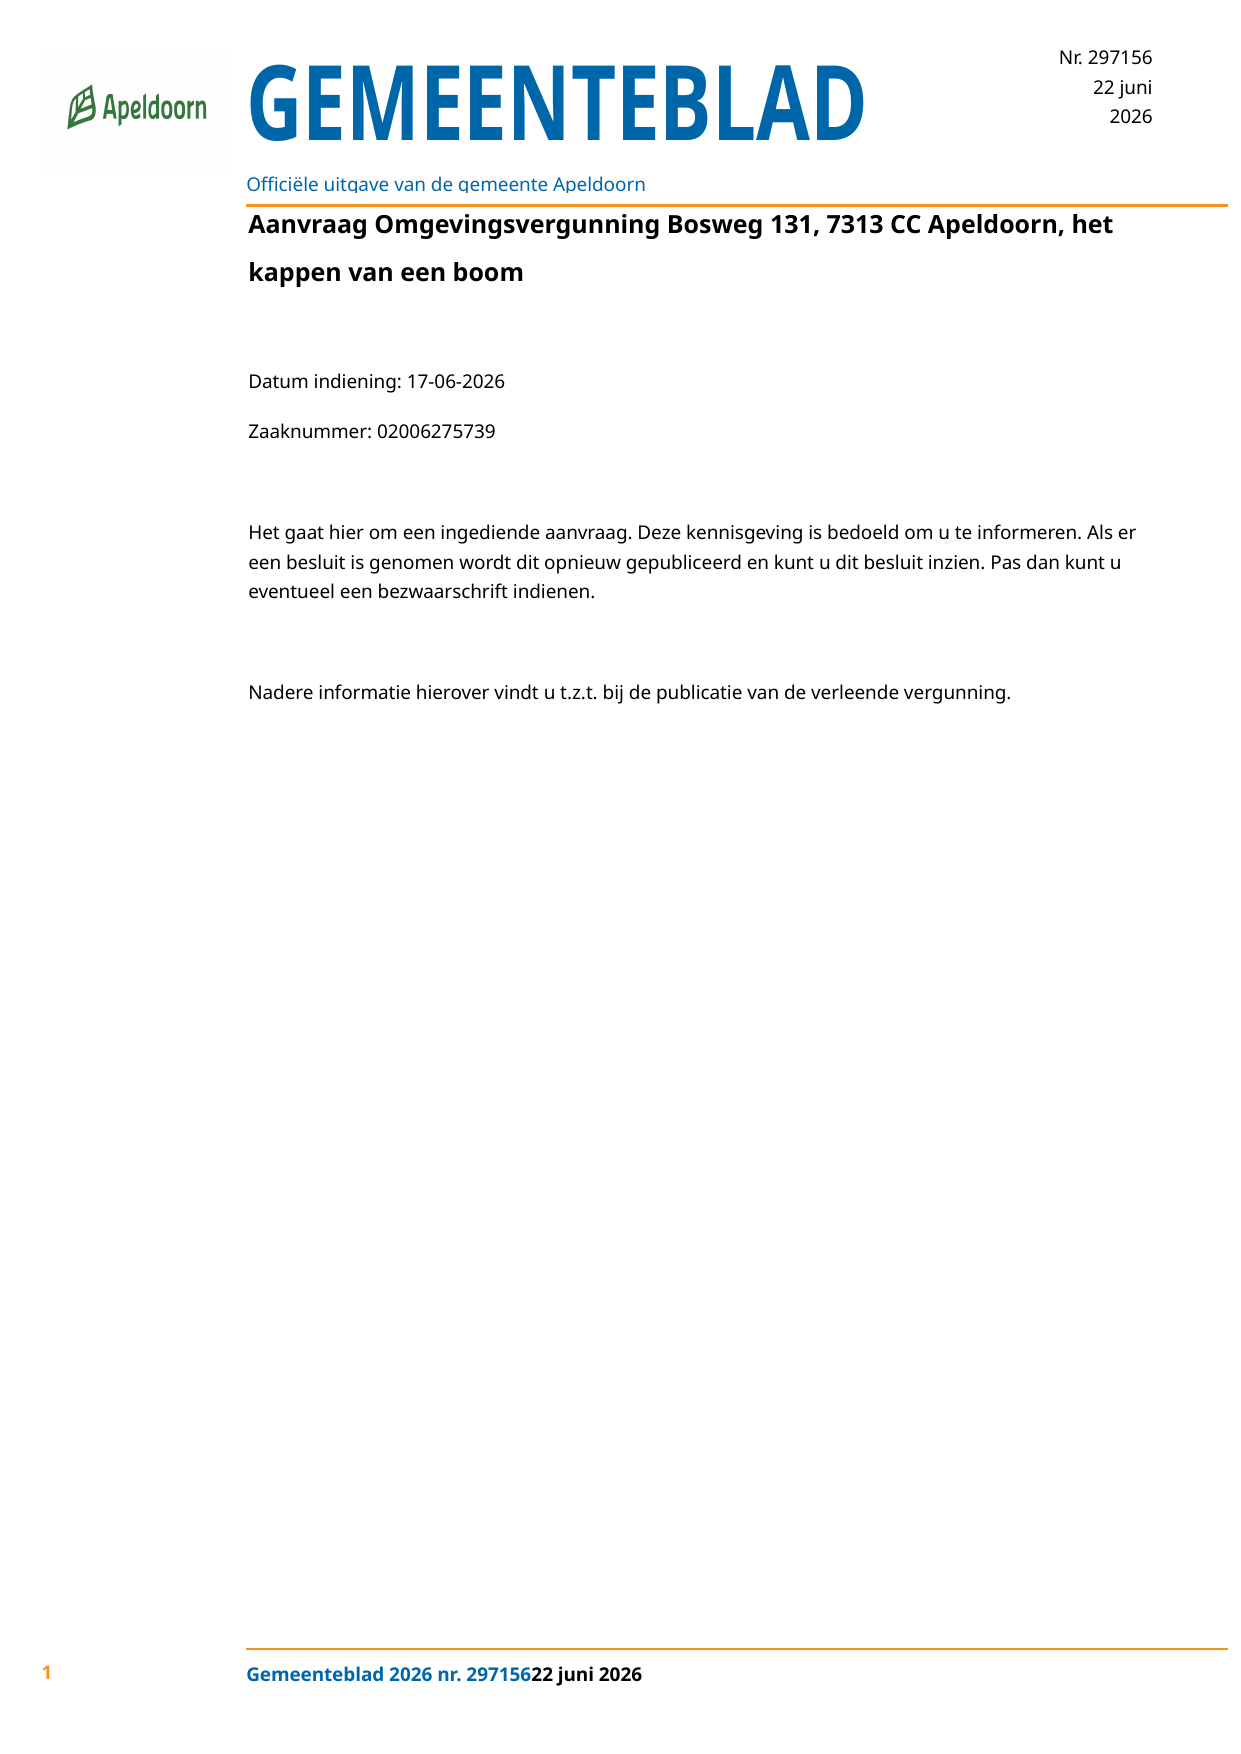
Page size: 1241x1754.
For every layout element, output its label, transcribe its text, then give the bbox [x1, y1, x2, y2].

text Aanvraag Omgevingsvergunning Bosweg 131, 7313 CC Apeldoorn, het kappen van een boom [248, 207, 1152, 288]
text Het gaat hier om een ingediende aanvraag. Deze kennisgeving is bedoeld om u te informeren. Als er een besluit is genomen wordt dit opnieuw gepubliceerd en kunt u dit besluit inzien. Pas dan kunt u eventueel een bezwaarschrift indienen. [248, 519, 1152, 604]
text Nadere informatie hierover vindt u t.z.t. bij de publicatie van de verleende vergunning. [248, 679, 1152, 705]
picture [41, 47, 231, 172]
text Zaaknummer: 02006275739 [248, 419, 1152, 444]
text Datum indiening: 17-06-2026 [248, 368, 1152, 394]
